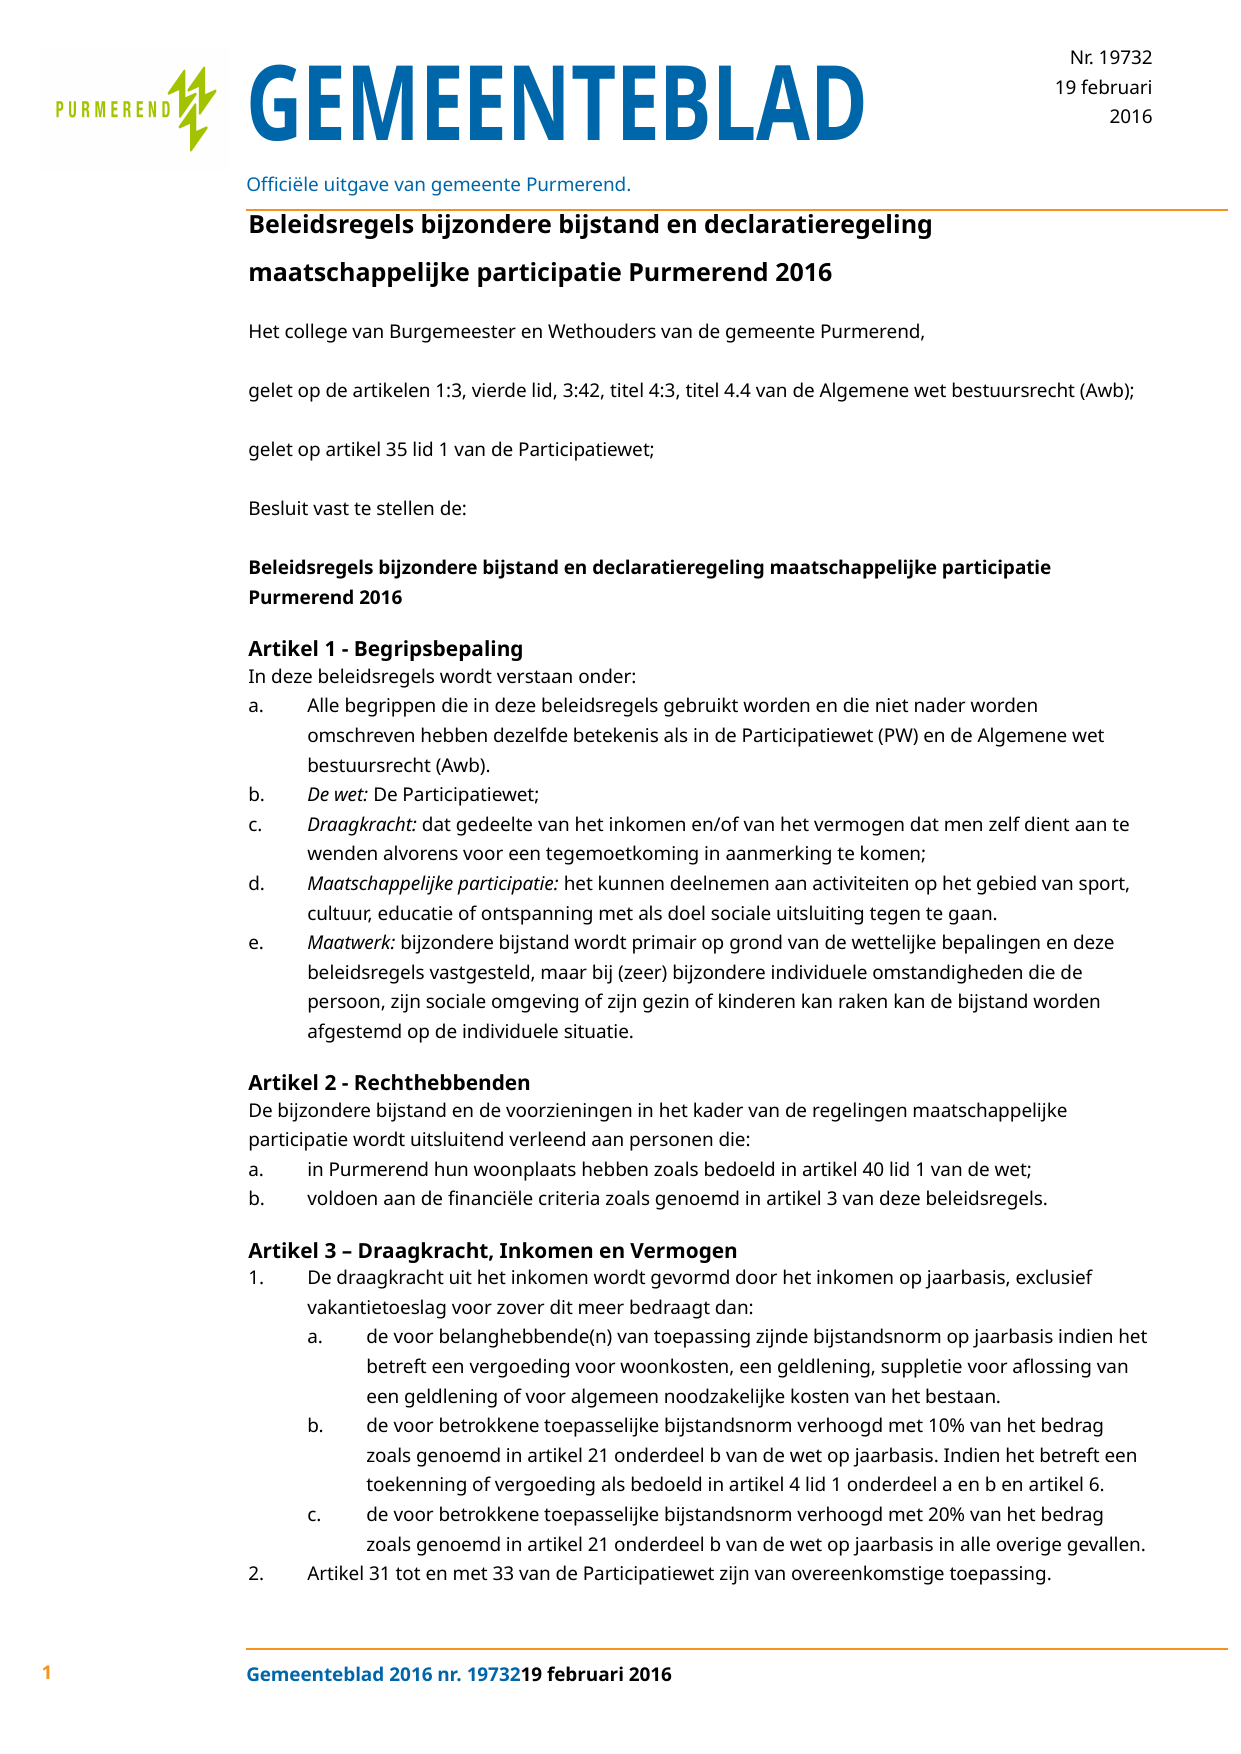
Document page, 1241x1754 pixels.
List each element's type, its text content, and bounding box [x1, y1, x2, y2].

text Artikel 1 - Begripsbepaling [248, 634, 1152, 663]
list de voor betrokkene toepasselijke bijstandsnorm verhoogd met 20% van het bedrag zoals genoemd in artikel 21 onderdeel b van de wet op jaarbasis in alle overige gevallen. [307, 1501, 1152, 1556]
text gelet op artikel 35 lid 1 van de Participatiewet; [248, 436, 1152, 462]
list Draagkracht: dat gedeelte van het inkomen en/of van het vermogen dat men zelf dient aan te wenden alvorens voor een tegemoetkoming in aanmerking te komen; [248, 811, 1152, 866]
text Beleidsregels bijzondere bijstand en declaratieregeling maatschappelijke participatie Purmerend 2016 [248, 554, 1152, 610]
text In deze beleidsregels wordt verstaan onder: [248, 663, 1152, 689]
text Artikel 3 – Draagkracht, Inkomen en Vermogen [248, 1236, 1152, 1264]
text Artikel 2 - Rechthebbenden [248, 1068, 1152, 1097]
list Alle begrippen die in deze beleidsregels gebruikt worden en die niet nader worden omschreven hebben dezelfde betekenis als in de Participatiewet (PW) en de Algemene wet bestuursrecht (Awb). [248, 693, 1152, 777]
picture [41, 47, 231, 172]
list in Purmerend hun woonplaats hebben zoals bedoeld in artikel 40 lid 1 van de wet; [248, 1156, 1152, 1182]
list Maatschappelijke participatie: het kunnen deelnemen aan activiteiten op het gebied van sport, cultuur, educatie of ontspanning met als doel sociale uitsluiting tegen te gaan. [248, 870, 1152, 925]
list Artikel 31 tot en met 33 van de Participatiewet zijn van overeenkomstige toepassing. [248, 1560, 1152, 1586]
text Beleidsregels bijzondere bijstand en declaratieregeling maatschappelijke participatie Purmerend 2016 [248, 211, 1152, 288]
text gelet op de artikelen 1:3, vierde lid, 3:42, titel 4:3, titel 4.4 van de Algemene wet bestuursrecht (Awb); [248, 377, 1152, 403]
list Maatwerk: bijzondere bijstand wordt primair op grond van de wettelijke bepalingen en deze beleidsregels vastgesteld, maar bij (zeer) bijzondere individuele omstandigheden die de persoon, zijn sociale omgeving of zijn gezin of kinderen kan raken kan de bijstand worden afgestemd op de individuele situatie. [248, 929, 1152, 1044]
list voldoen aan de financiële criteria zoals genoemd in artikel 3 van deze beleidsregels. [248, 1186, 1152, 1211]
list De draagkracht uit het inkomen wordt gevormd door het inkomen op jaarbasis, exclusief vakantietoeslag voor zover dit meer bedraagt dan: [248, 1264, 1152, 1320]
text Besluit vast te stellen de: [248, 495, 1152, 521]
list de voor belanghebbende(n) van toepassing zijnde bijstandsnorm op jaarbasis indien het betreft een vergoeding voor woonkosten, een geldlening, suppletie voor aflossing van een geldlening of voor algemeen noodzakelijke kosten van het bestaan. [307, 1324, 1152, 1408]
list de voor betrokkene toepasselijke bijstandsnorm verhoogd met 10% van het bedrag zoals genoemd in artikel 21 onderdeel b van de wet op jaarbasis. Indien het betreft een toekenning of vergoeding als bedoeld in artikel 4 lid 1 onderdeel a en b en artikel 6. [307, 1412, 1152, 1497]
text De bijzondere bijstand en de voorzieningen in het kader van de regelingen maatschappelijke participatie wordt uitsluitend verleend aan personen die: [248, 1097, 1152, 1152]
list De wet: De Participatiewet; [248, 781, 1152, 807]
text Het college van Burgemeester en Wethouders van de gemeente Purmerend, [248, 318, 1152, 344]
